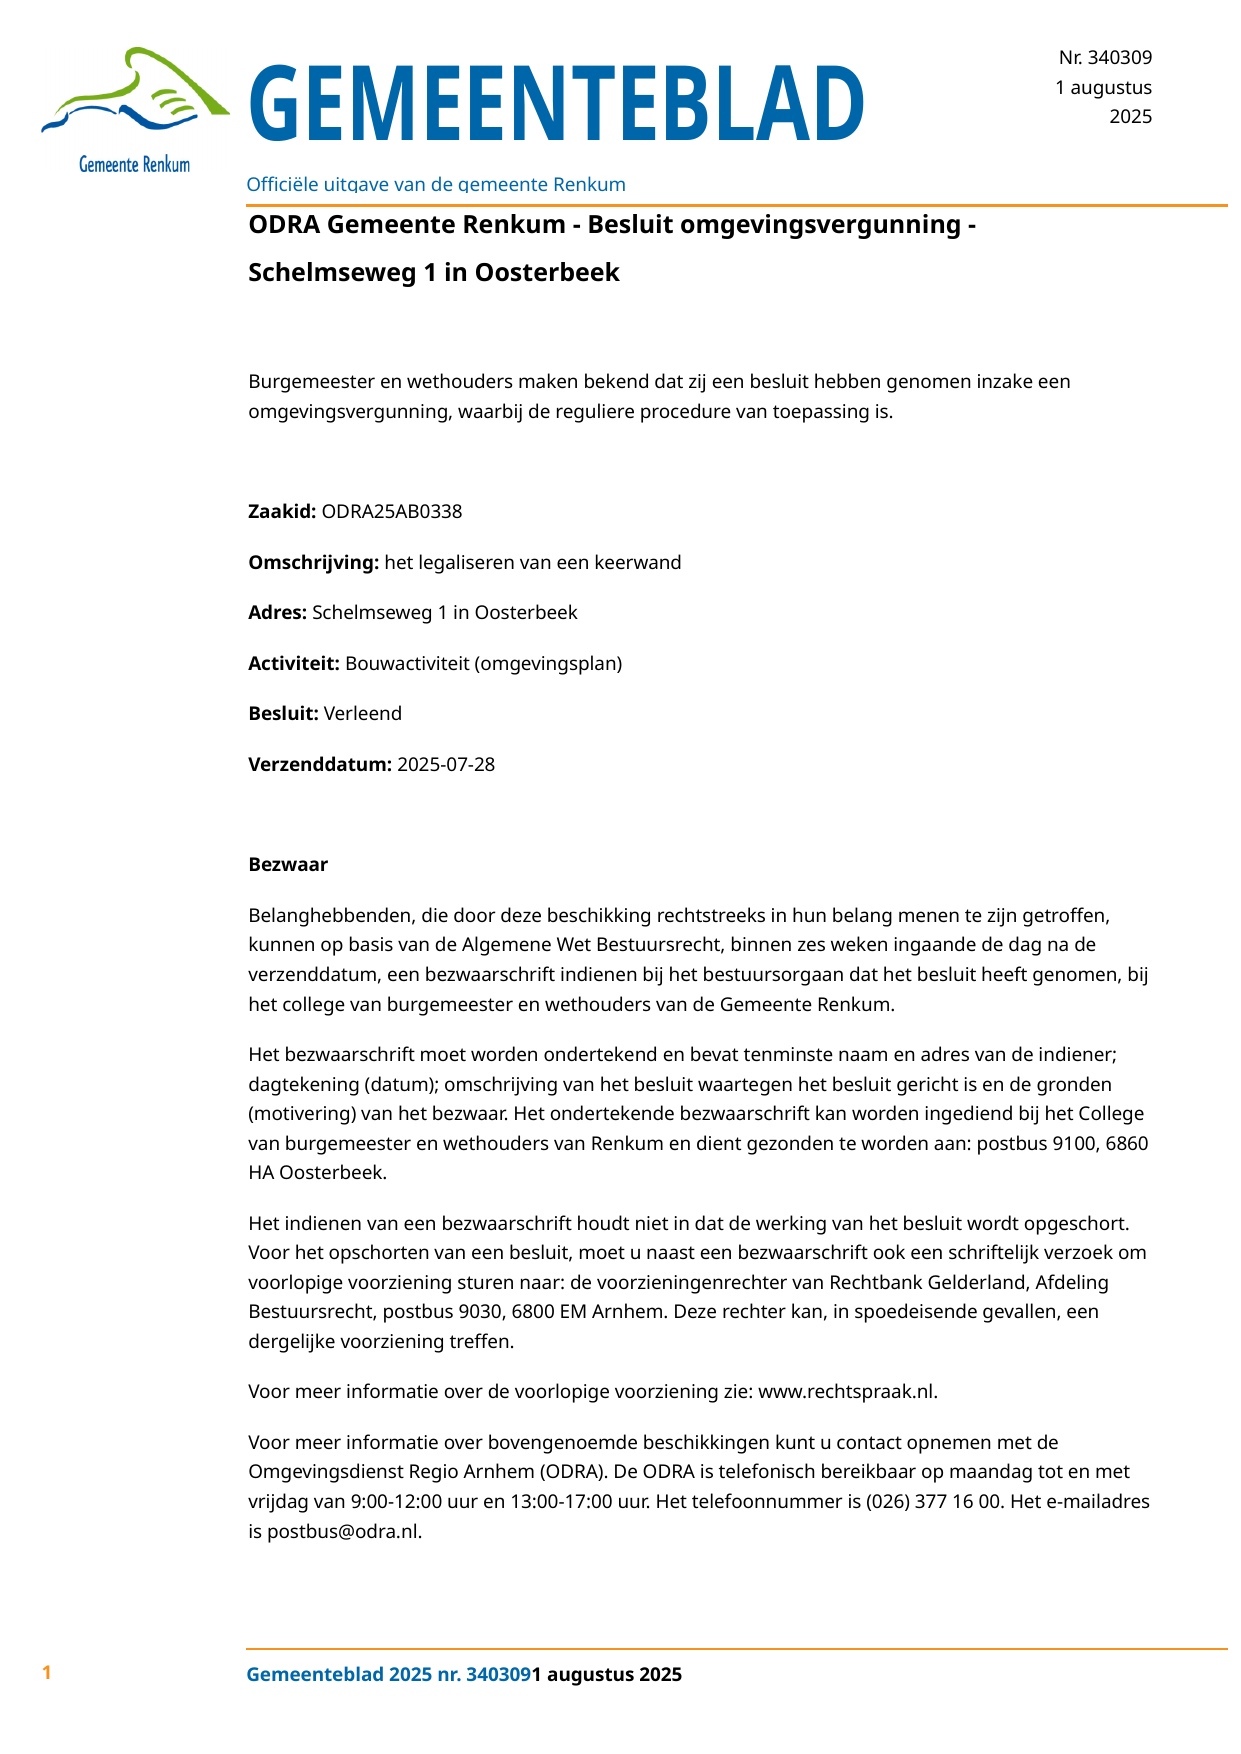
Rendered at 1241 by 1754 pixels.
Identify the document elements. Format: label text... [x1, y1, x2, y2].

text Voor meer informatie over bovengenoemde beschikkingen kunt u contact opnemen met de Omgevingsdienst Regio Arnhem (ODRA). De ODRA is telefonisch bereikbaar op maandag tot en met vrijdag van 9:00-12:00 uur en 13:00-17:00 uur. Het telefoonnummer is (026) 377 16 00. Het e-mailadres is postbus@odra.nl. [248, 1429, 1152, 1544]
text Belanghebbenden, die door deze beschikking rechtstreeks in hun belang menen te zijn getroffen, kunnen op basis van de Algemene Wet Bestuursrecht, binnen zes weken ingaande de dag na de verzenddatum, een bezwaarschrift indienen bij het bestuursorgaan dat het besluit heeft genomen, bij het college van burgemeester en wethouders van de Gemeente Renkum. [248, 902, 1152, 1017]
text Adres: Schelmseweg 1 in Oosterbeek [248, 599, 1152, 625]
text Omschrijving: het legaliseren van een keerwand [248, 549, 1152, 575]
text Het bezwaarschrift moet worden ondertekend en bevat tenminste naam en adres van de indiener; dagtekening (datum); omschrijving van het besluit waartegen het besluit gericht is en de gronden (motivering) van het bezwaar. Het ondertekende bezwaarschrift kan worden ingediend bij het College van burgemeester en wethouders van Renkum en dient gezonden te worden aan: postbus 9100, 6860 HA Oosterbeek. [248, 1041, 1152, 1185]
text Verzenddatum: 2025-07-28 [248, 751, 1152, 777]
text Burgemeester en wethouders maken bekend dat zij een besluit hebben genomen inzake een omgevingsvergunning, waarbij de reguliere procedure van toepassing is. [248, 368, 1152, 424]
text Besluit: Verleend [248, 700, 1152, 726]
text ODRA Gemeente Renkum - Besluit omgevingsvergunning - Schelmseweg 1 in Oosterbeek [248, 207, 1152, 288]
picture [41, 47, 231, 172]
text Voor meer informatie over de voorlopige voorziening zie: www.rechtspraak.nl. [248, 1379, 1152, 1404]
text Activiteit: Bouwactiviteit (omgevingsplan) [248, 650, 1152, 676]
text Bezwaar [248, 852, 1152, 877]
text Zaakid: ODRA25AB0338 [248, 499, 1152, 524]
text Het indienen van een bezwaarschrift houdt niet in dat de werking van het besluit wordt opgeschort. Voor het opschorten van een besluit, moet u naast een bezwaarschrift ook een schriftelijk verzoek om voorlopige voorziening sturen naar: de voorzieningenrechter van Rechtbank Gelderland, Afdeling Bestuursrecht, postbus 9030, 6800 EM Arnhem. Deze rechter kan, in spoedeisende gevallen, een dergelijke voorziening treffen. [248, 1210, 1152, 1354]
